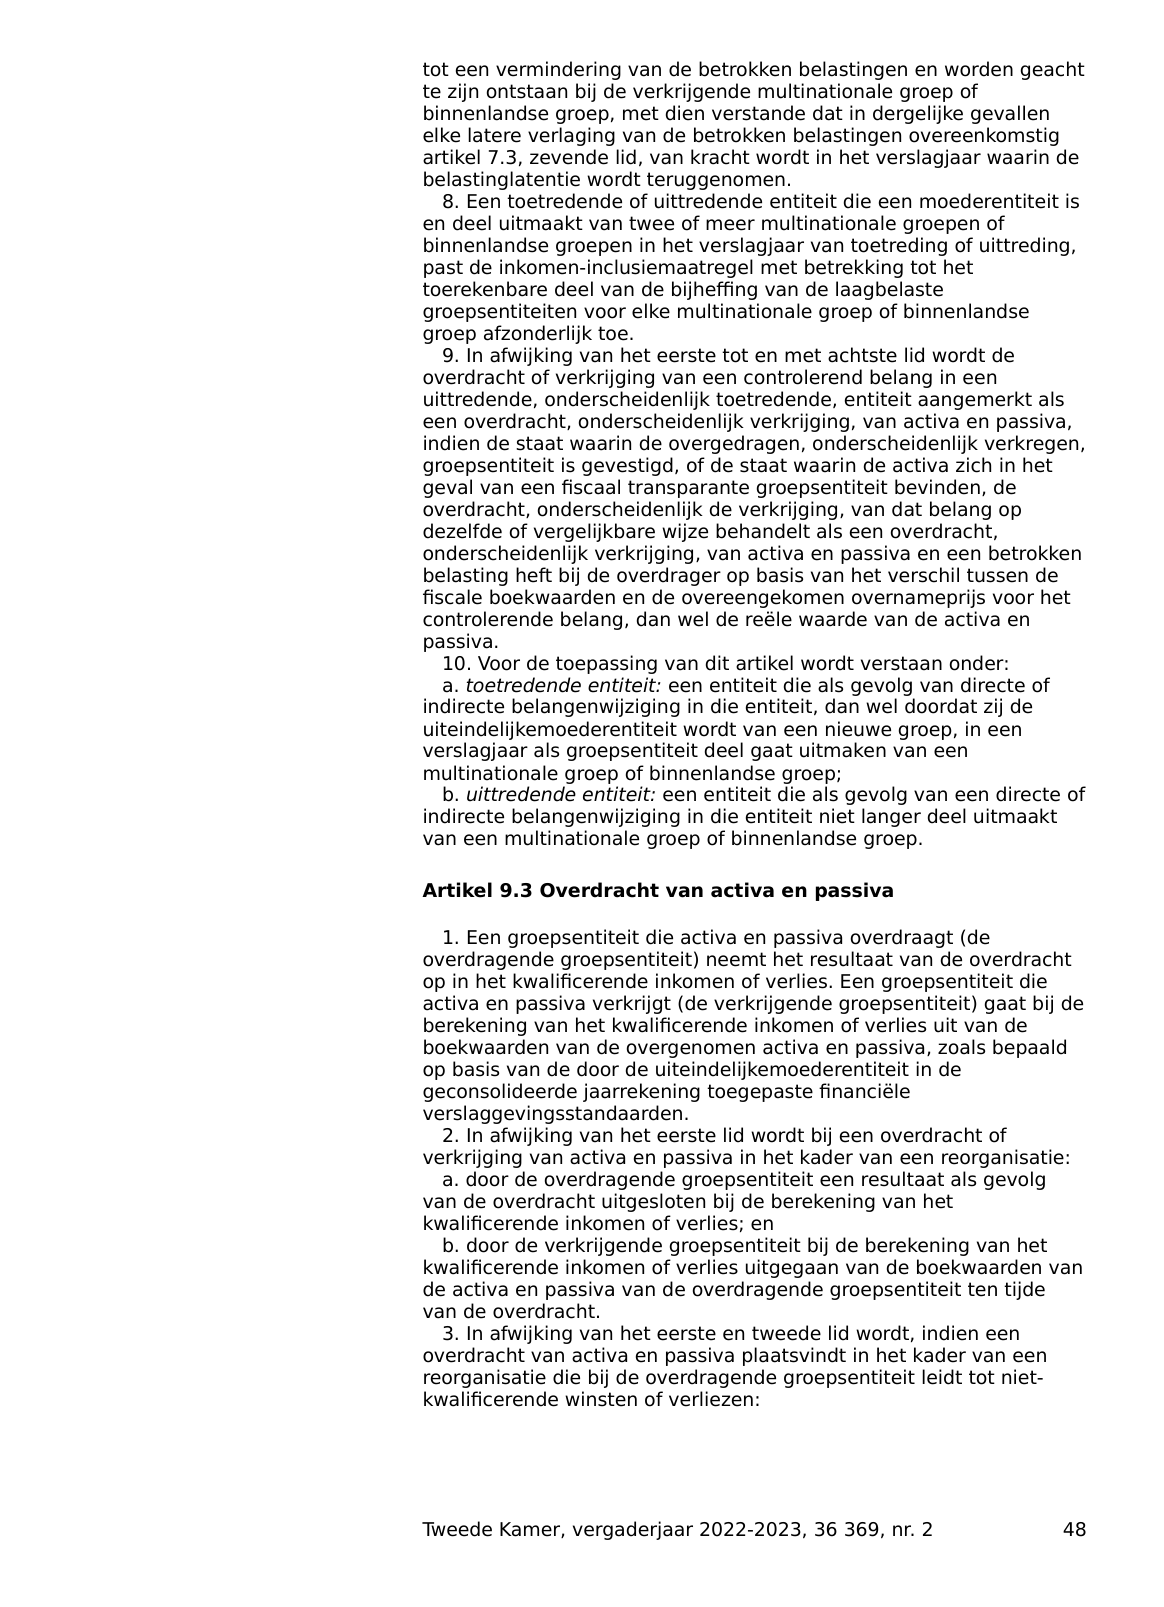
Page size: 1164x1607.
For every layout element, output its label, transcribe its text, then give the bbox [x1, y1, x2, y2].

text 10. Voor de toepassing van dit artikel wordt verstaan onder: [422, 652, 1087, 674]
text b. door de verkrijgende groepsentiteit bij de berekening van het kwalificerende inkomen of verlies uitgegaan van de boekwaarden van de activa en passiva van de overdragende groepsentiteit ten tijde van de overdracht. [422, 1235, 1087, 1323]
text a. door de overdragende groepsentiteit een resultaat als gevolg van de overdracht uitgesloten bij de berekening van het kwalificerende inkomen of verlies; en [422, 1169, 1087, 1235]
text tot een vermindering van de betrokken belastingen en worden geacht te zijn ontstaan bij de verkrijgende multinationale groep of binnenlandse groep, met dien verstande dat in dergelijke gevallen elke latere verlaging van de betrokken belastingen overeenkomstig artikel 7.3, zevende lid, van kracht wordt in het verslagjaar waarin de belastinglatentie wordt teruggenomen. [422, 59, 1087, 191]
subtitle Artikel 9.3 Overdracht van activa en passiva [422, 880, 1087, 902]
text 9. In afwijking van het eerste tot en met achtste lid wordt de overdracht of verkrijging van een controlerend belang in een uittredende, onderscheidenlijk toetredende, entiteit aangemerkt als een overdracht, onderscheidenlijk verkrijging, van activa en passiva, indien de staat waarin de overgedragen, onderscheidenlijk verkregen, groepsentiteit is gevestigd, of de staat waarin de activa zich in het geval van een fiscaal transparante groepsentiteit bevinden, de overdracht, onderscheidenlijk de verkrijging, van dat belang op dezelfde of vergelijkbare wijze behandelt als een overdracht, onderscheidenlijk verkrijging, van activa en passiva en een betrokken belasting heft bij de overdrager op basis van het verschil tussen de fiscale boekwaarden en de overeengekomen overnameprijs voor het controlerende belang, dan wel de reële waarde van de activa en passiva. [422, 345, 1087, 652]
text a. toetredende entiteit: een entiteit die als gevolg van directe of indirecte belangenwijziging in die entiteit, dan wel doordat zij de uiteindelijkemoederentiteit wordt van een nieuwe groep, in een verslagjaar als groepsentiteit deel gaat uitmaken van een multinationale groep of binnenlandse groep; [422, 674, 1087, 784]
text 2. In afwijking van het eerste lid wordt bij een overdracht of verkrijging van activa en passiva in het kader van een reorganisatie: [422, 1125, 1087, 1169]
text 3. In afwijking van het eerste en tweede lid wordt, indien een overdracht van activa en passiva plaatsvindt in het kader van een reorganisatie die bij de overdragende groepsentiteit leidt tot niet-kwalificerende winsten of verliezen: [422, 1323, 1087, 1411]
text 1. Een groepsentiteit die activa en passiva overdraagt (de overdragende groepsentiteit) neemt het resultaat van de overdracht op in het kwalificerende inkomen of verlies. Een groepsentiteit die activa en passiva verkrijgt (de verkrijgende groepsentiteit) gaat bij de berekening van het kwalificerende inkomen of verlies uit van de boekwaarden van de overgenomen activa en passiva, zoals bepaald op basis van de door de uiteindelijkemoederentiteit in de geconsolideerde jaarrekening toegepaste financiële verslaggevingsstandaarden. [422, 927, 1087, 1125]
text b. uittredende entiteit: een entiteit die als gevolg van een directe of indirecte belangenwijziging in die entiteit niet langer deel uitmaakt van een multinationale groep of binnenlandse groep. [422, 784, 1087, 850]
text 8. Een toetredende of uittredende entiteit die een moederentiteit is en deel uitmaakt van twee of meer multinationale groepen of binnenlandse groepen in het verslagjaar van toetreding of uittreding, past de inkomen-inclusiemaatregel met betrekking tot het toerekenbare deel van de bijheffing van de laagbelaste groepsentiteiten voor elke multinationale groep of binnenlandse groep afzonderlijk toe. [422, 191, 1087, 345]
